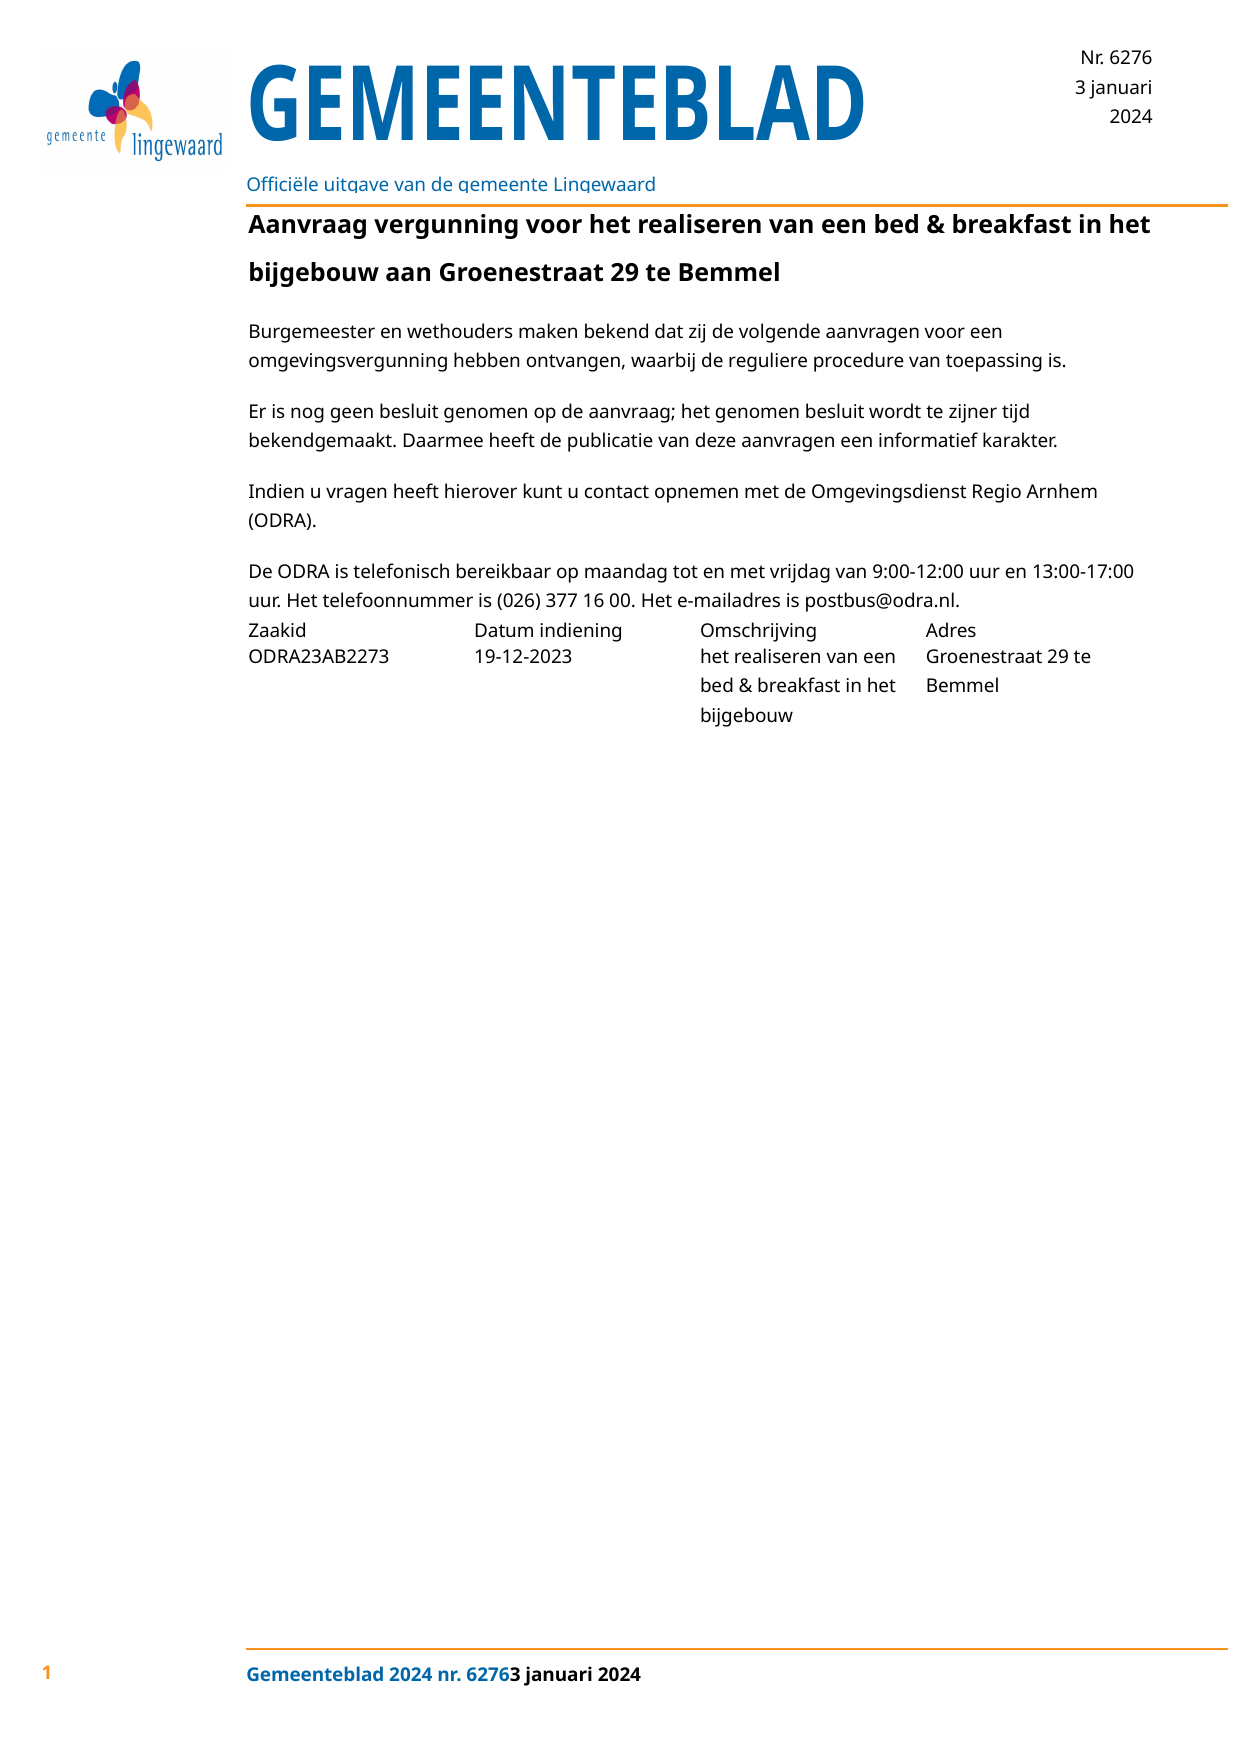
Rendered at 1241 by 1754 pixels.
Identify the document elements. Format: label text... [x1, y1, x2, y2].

text Aanvraag vergunning voor het realiseren van een bed & breakfast in het bijgebouw aan Groenestraat 29 te Bemmel [248, 207, 1152, 288]
table_header Zaakid [248, 617, 474, 643]
text De ODRA is telefonisch bereikbaar op maandag tot en met vrijdag van 9:00-12:00 uur en 13:00-17:00 uur. Het telefoonnummer is (026) 377 16 00. Het e-mailadres is postbus@odra.nl. [248, 558, 1152, 613]
table_header Datum indiening [474, 617, 700, 643]
text Indien u vragen heeft hierover kunt u contact opnemen met de Omgevingsdienst Regio Arnhem (ODRA). [248, 478, 1152, 533]
table_cell ODRA23AB2273 [248, 643, 474, 728]
picture [41, 47, 231, 172]
text Er is nog geen besluit genomen op de aanvraag; het genomen besluit wordt te zijner tijd bekendgemaakt. Daarmee heeft de publicatie van deze aanvragen een informatief karakter. [248, 398, 1152, 453]
table_cell 19-12-2023 [474, 643, 700, 728]
table_cell Groenestraat 29 te Bemmel [926, 643, 1152, 728]
table_cell het realiseren van een bed & breakfast in het bijgebouw [700, 643, 926, 728]
table_header Omschrijving [700, 617, 926, 643]
text Burgemeester en wethouders maken bekend dat zij de volgende aanvragen voor een omgevingsvergunning hebben ontvangen, waarbij de reguliere procedure van toepassing is. [248, 318, 1152, 373]
table_header Adres [926, 617, 1152, 643]
